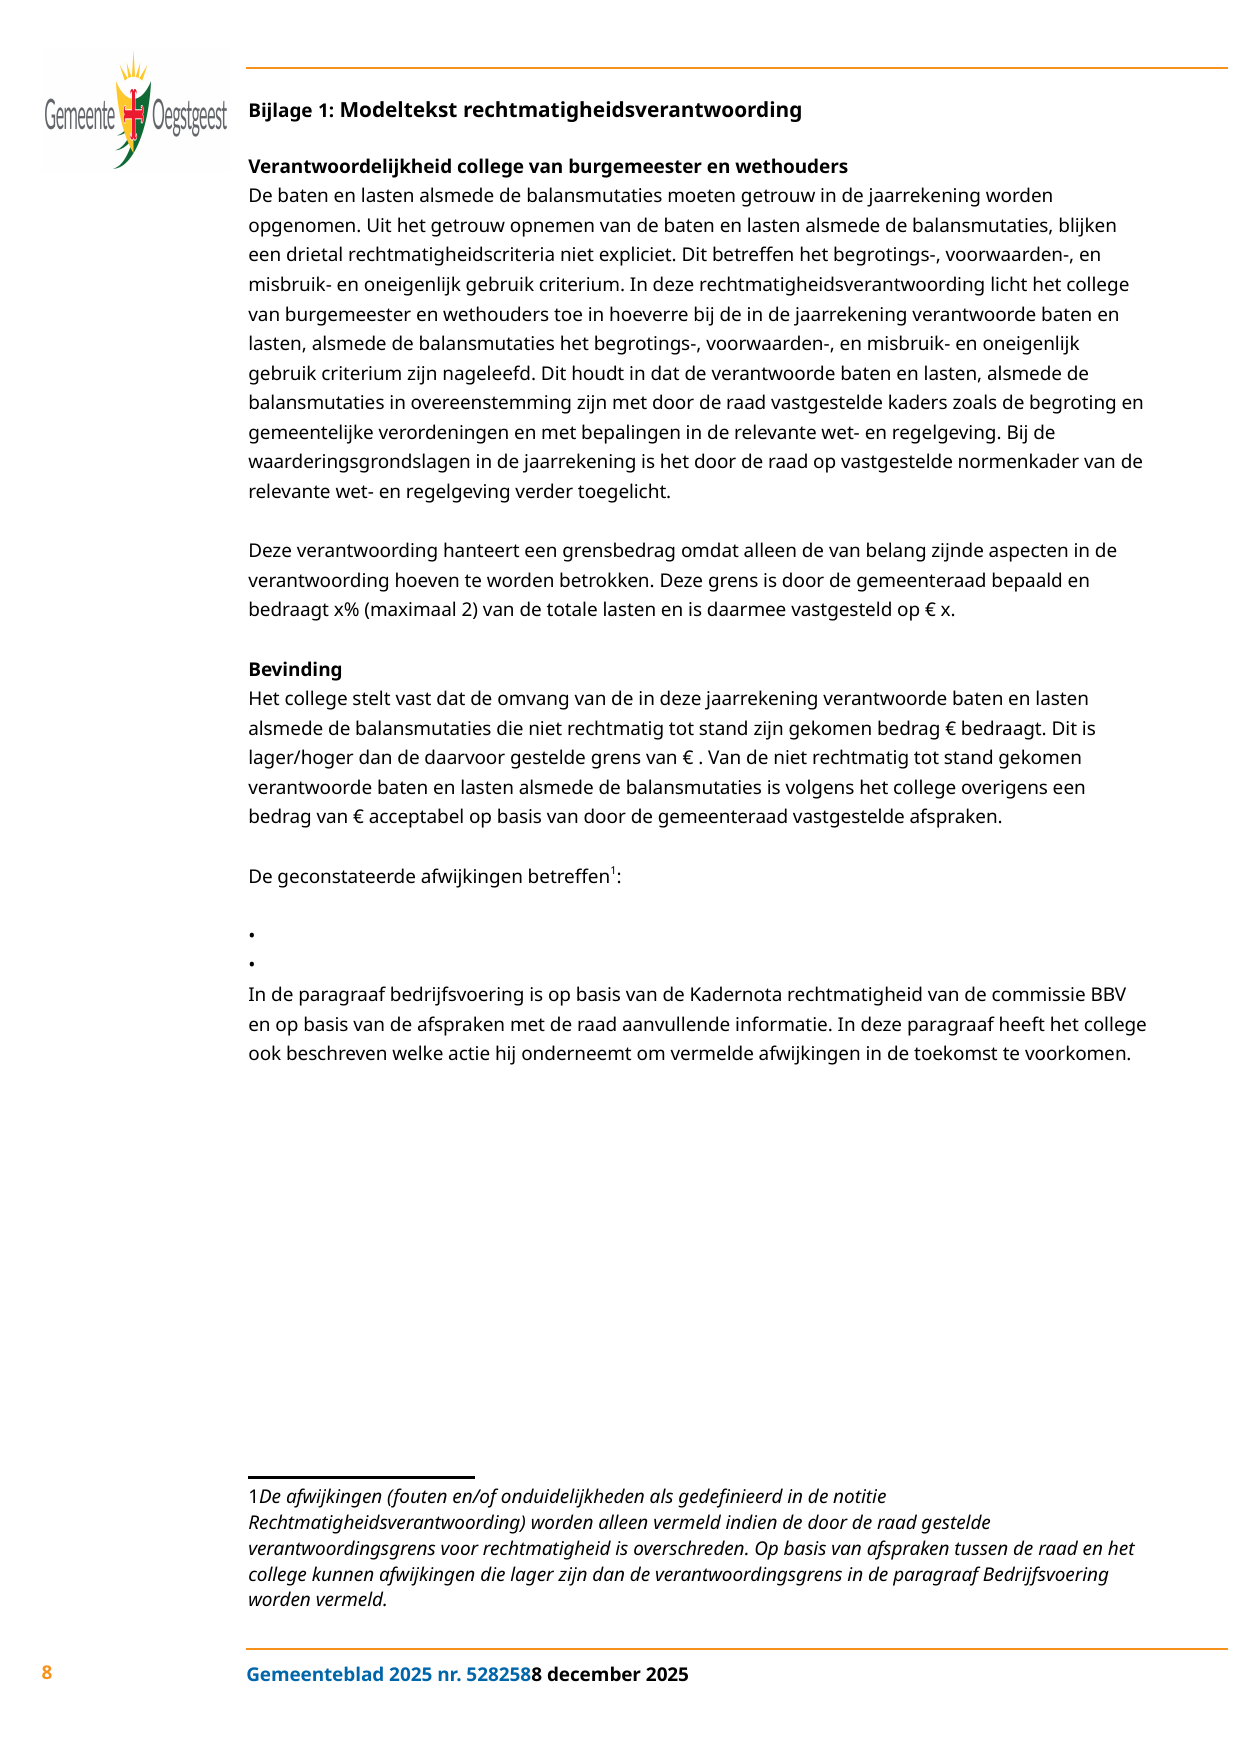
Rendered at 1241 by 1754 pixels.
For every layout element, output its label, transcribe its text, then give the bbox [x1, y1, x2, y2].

text Deze verantwoording hanteert een grensbedrag omdat alleen de van belang zijnde aspecten in de verantwoording hoeven te worden betrokken. Deze grens is door de gemeenteraad bepaald en bedraagt x% (maximaal 2) van de totale lasten en is daarmee vastgesteld op € x. [248, 537, 1152, 622]
text De afwijkingen (fouten en/of onduidelijkheden als gedefinieerd in de notitie Rechtmatigheidsverantwoording) worden alleen vermeld indien de door de raad gestelde verantwoordingsgrens voor rechtmatigheid is overschreden. Op basis van afspraken tussen de raad en het college kunnen afwijkingen die lager zijn dan de verantwoordingsgrens in de paragraaf Bedrijfsvoering worden vermeld. [248, 1483, 1152, 1612]
text Bijlage 1: Modeltekst rechtmatigheidsverantwoording [248, 95, 1152, 123]
text Verantwoordelijkheid college van burgemeester en wethouders [248, 153, 1152, 179]
text In de paragraaf bedrijfsvoering is op basis van de Kadernota rechtmatigheid van de commissie BBV en op basis van de afspraken met de raad aanvullende informatie. In deze paragraaf heeft het college ook beschreven welke actie hij onderneemt om vermelde afwijkingen in de toekomst te voorkomen. [248, 981, 1152, 1066]
text Bevinding [248, 656, 1152, 682]
text De baten en lasten alsmede de balansmutaties moeten getrouw in de jaarrekening worden opgenomen. Uit het getrouw opnemen van de baten en lasten alsmede de balansmutaties, blijken een drietal rechtmatigheidscriteria niet expliciet. Dit betreffen het begrotings‐, voorwaarden‐, en misbruik‐ en oneigenlijk gebruik criterium. In deze rechtmatigheidsverantwoording licht het college van burgemeester en wethouders toe in hoeverre bij de in de jaarrekening verantwoorde baten en lasten, alsmede de balansmutaties het begrotings‐, voorwaarden‐, en misbruik‐ en oneigenlijk gebruik criterium zijn nageleefd. Dit houdt in dat de verantwoorde baten en lasten, alsmede de balansmutaties in overeenstemming zijn met door de raad vastgestelde kaders zoals de begroting en gemeentelijke verordeningen en met bepalingen in de relevante wet‐ en regelgeving. Bij de waarderingsgrondslagen in de jaarrekening is het door de raad op vastgestelde normenkader van de relevante wet‐ en regelgeving verder toegelicht. [248, 182, 1152, 504]
text De geconstateerde afwijkingen betreffen: [248, 863, 1152, 889]
picture [41, 47, 231, 172]
text Het college stelt vast dat de omvang van de in deze jaarrekening verantwoorde baten en lasten alsmede de balansmutaties die niet rechtmatig tot stand zijn gekomen bedrag € bedraagt. Dit is lager/hoger dan de daarvoor gestelde grens van € . Van de niet rechtmatig tot stand gekomen verantwoorde baten en lasten alsmede de balansmutaties is volgens het college overigens een bedrag van € acceptabel op basis van door de gemeenteraad vastgestelde afspraken. [248, 685, 1152, 829]
